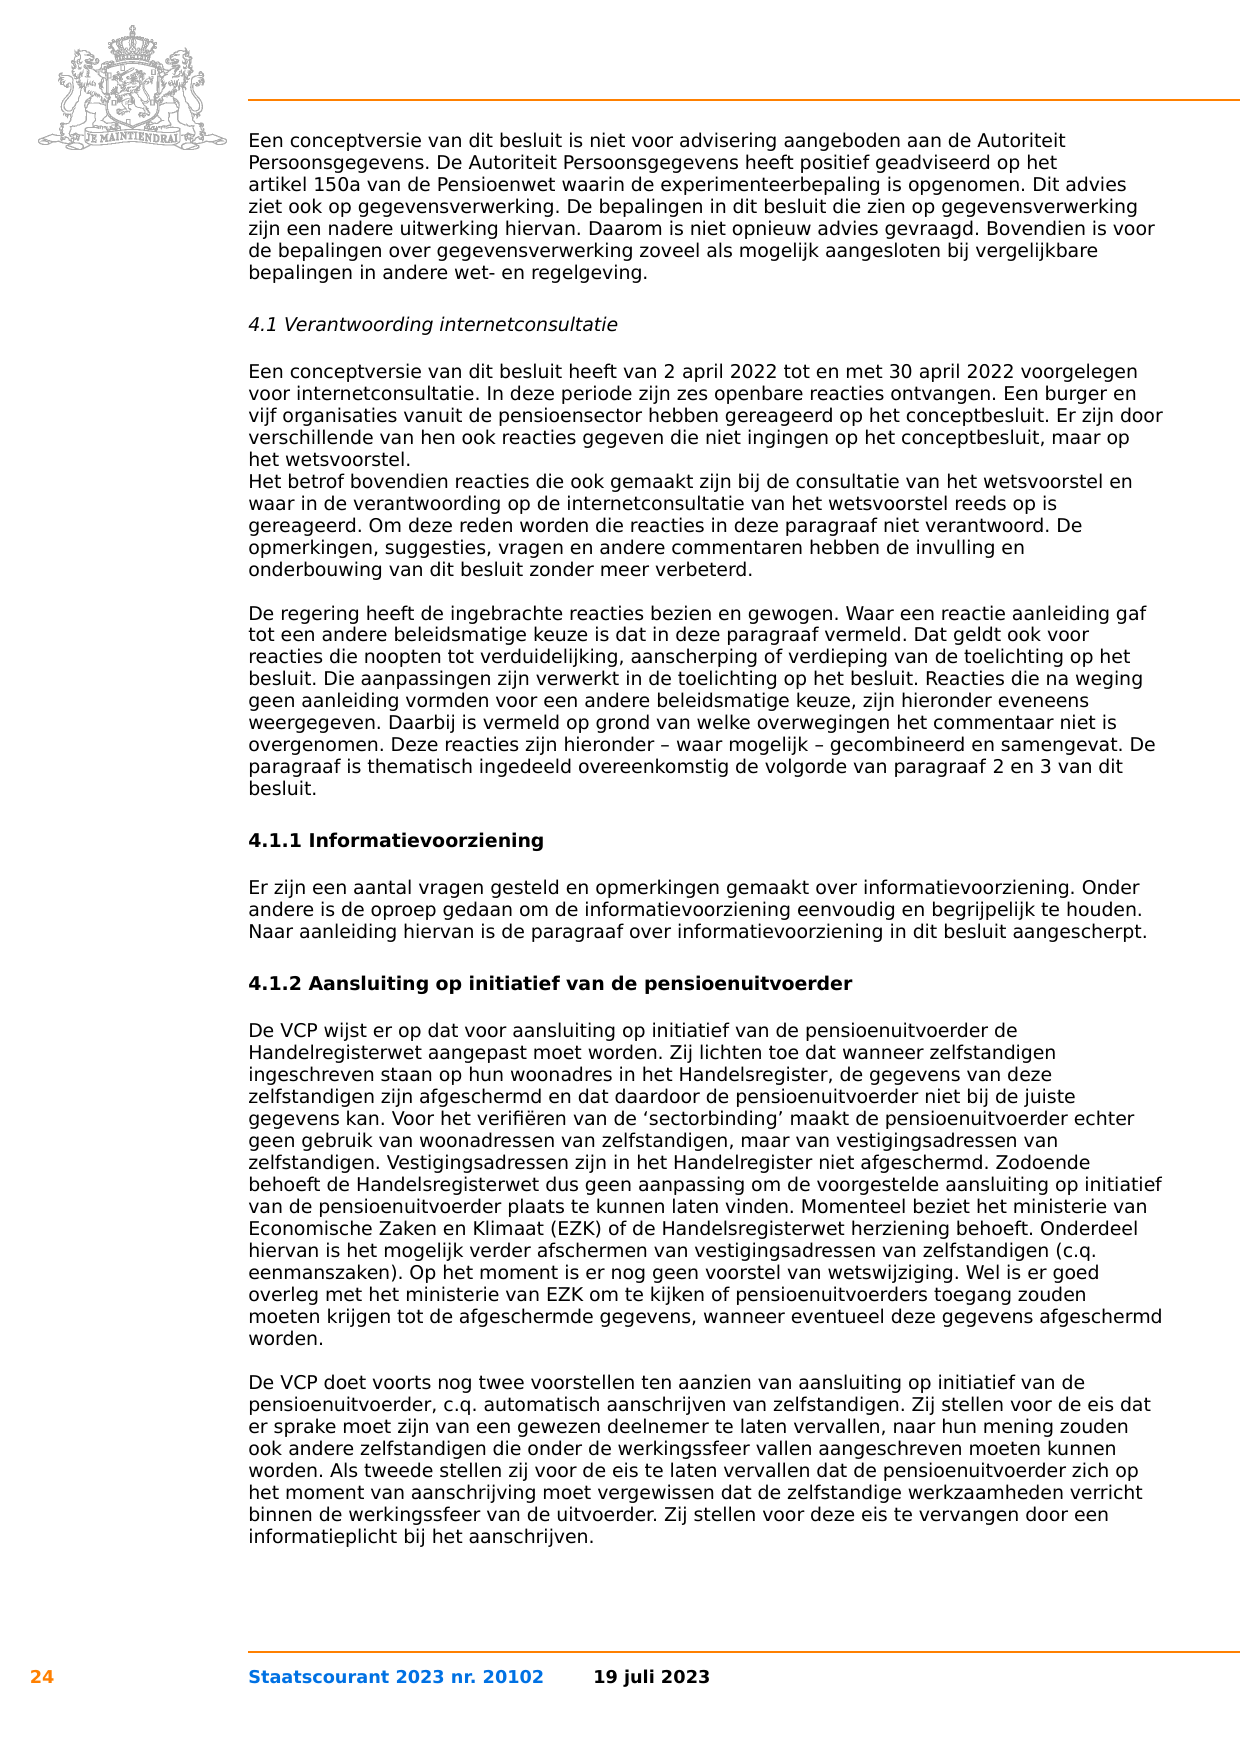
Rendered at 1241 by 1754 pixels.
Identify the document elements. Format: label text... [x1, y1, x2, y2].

text Het betrof bovendien reacties die ook gemaakt zijn bij de consultatie van het wetsvoorstel en waar in de verantwoording op de internetconsultatie van het wetsvoorstel reeds op is gereageerd. Om deze reden worden die reacties in deze paragraaf niet verantwoord. De opmerkingen, suggesties, vragen en andere commentaren hebben de invulling en onderbouwing van dit besluit zonder meer verbeterd. [248, 471, 1163, 581]
text De VCP doet voorts nog twee voorstellen ten aanzien van aansluiting op initiatief van de pensioenuitvoerder, c.q. automatisch aanschrijven van zelfstandigen. Zij stellen voor de eis dat er sprake moet zijn van een gewezen deelnemer te laten vervallen, naar hun mening zouden ook andere zelfstandigen die onder de werkingssfeer vallen aangeschreven moeten kunnen worden. Als tweede stellen zij voor de eis te laten vervallen dat de pensioenuitvoerder zich op het moment van aanschrijving moet vergewissen dat de zelfstandige werkzaamheden verricht binnen de werkingssfeer van de uitvoerder. Zij stellen voor deze eis te vervangen door een informatieplicht bij het aanschrijven. [248, 1372, 1163, 1547]
text De regering heeft de ingebrachte reacties bezien en gewogen. Waar een reactie aanleiding gaf tot een andere beleidsmatige keuze is dat in deze paragraaf vermeld. Dat geldt ook voor reacties die noopten tot verduidelijking, aanscherping of verdieping van de toelichting op het besluit. Die aanpassingen zijn verwerkt in de toelichting op het besluit. Reacties die na weging geen aanleiding vormden voor een andere beleidsmatige keuze, zijn hieronder eveneens weergegeven. Daarbij is vermeld op grond van welke overwegingen het commentaar niet is overgenomen. Deze reacties zijn hieronder – waar mogelijk – gecombineerd en samengevat. De paragraaf is thematisch ingedeeld overeenkomstig de volgorde van paragraaf 2 en 3 van dit besluit. [248, 602, 1163, 800]
text Een conceptversie van dit besluit heeft van 2 april 2022 tot en met 30 april 2022 voorgelegen voor internetconsultatie. In deze periode zijn zes openbare reacties ontvangen. Een burger en vijf organisaties vanuit de pensioensector hebben gereageerd op het conceptbesluit. Er zijn door verschillende van hen ook reacties gegeven die niet ingingen op het conceptbesluit, maar op het wetsvoorstel. [248, 361, 1163, 471]
text Een conceptversie van dit besluit is niet voor advisering aangeboden aan de Autoriteit Persoonsgegevens. De Autoriteit Persoonsgegevens heeft positief geadviseerd op het artikel 150a van de Pensioenwet waarin de experimenteerbepaling is opgenomen. Dit advies ziet ook op gegevensverwerking. De bepalingen in dit besluit die zien op gegevensverwerking zijn een nadere uitwerking hiervan. Daarom is niet opnieuw advies gevraagd. Bovendien is voor de bepalingen over gegevensverwerking zoveel als mogelijk aangesloten bij vergelijkbare bepalingen in andere wet- en regelgeving. [248, 130, 1163, 284]
text Er zijn een aantal vragen gesteld en opmerkingen gemaakt over informatievoorziening. Onder andere is de oproep gedaan om de informatievoorziening eenvoudig en begrijpelijk te houden. Naar aanleiding hiervan is de paragraaf over informatievoorziening in dit besluit aangescherpt. [248, 877, 1163, 943]
subtitle 4.1 Verantwoording internetconsultatie [248, 314, 1163, 336]
subtitle 4.1.2 Aansluiting op initiatief van de pensioenuitvoerder [248, 973, 1163, 995]
text De VCP wijst er op dat voor aansluiting op initiatief van de pensioenuitvoerder de Handelregisterwet aangepast moet worden. Zij lichten toe dat wanneer zelfstandigen ingeschreven staan op hun woonadres in het Handelsregister, de gegevens van deze zelfstandigen zijn afgeschermd en dat daardoor de pensioenuitvoerder niet bij de juiste gegevens kan. Voor het verifiëren van de ‘sectorbinding’ maakt de pensioenuitvoerder echter geen gebruik van woonadressen van zelfstandigen, maar van vestigingsadressen van zelfstandigen. Vestigingsadressen zijn in het Handelregister niet afgeschermd. Zodoende behoeft de Handelsregisterwet dus geen aanpassing om de voorgestelde aansluiting op initiatief van de pensioenuitvoerder plaats te kunnen laten vinden. Momenteel beziet het ministerie van Economische Zaken en Klimaat (EZK) of de Handelsregisterwet herziening behoeft. Onderdeel hiervan is het mogelijk verder afschermen van vestigingsadressen van zelfstandigen (c.q. eenmanszaken). Op het moment is er nog geen voorstel van wetswijziging. Wel is er goed overleg met het ministerie van EZK om te kijken of pensioenuitvoerders toegang zouden moeten krijgen tot de afgeschermde gegevens, wanneer eventueel deze gegevens afgeschermd worden. [248, 1020, 1163, 1350]
picture [38, 25, 227, 150]
subtitle 4.1.1 Informatievoorziening [248, 830, 1163, 852]
